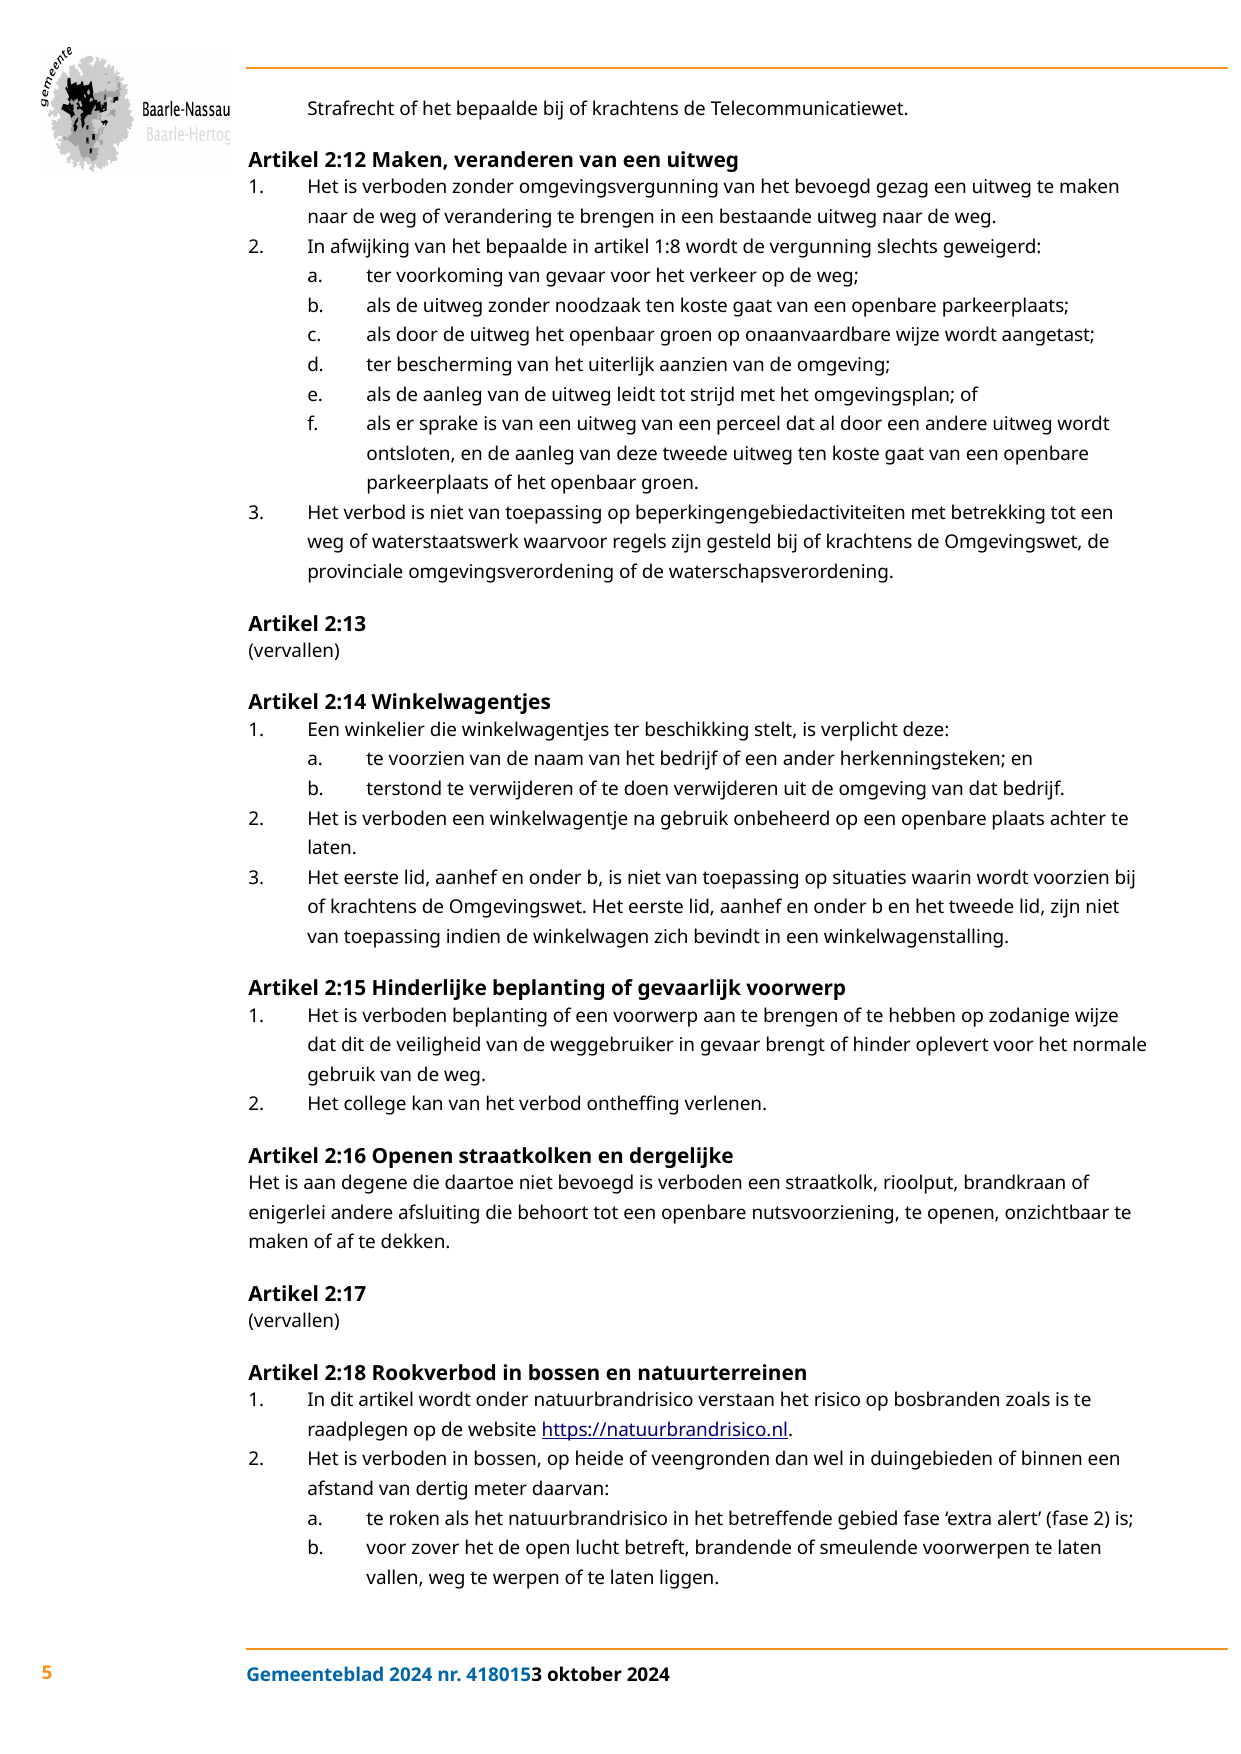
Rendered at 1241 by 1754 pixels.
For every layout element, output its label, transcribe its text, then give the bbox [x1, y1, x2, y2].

list Het is verboden een winkelwagentje na gebruik onbeheerd op een openbare plaats achter te laten. [248, 805, 1152, 860]
list ter bescherming van het uiterlijk aanzien van de omgeving; [307, 351, 1152, 377]
list Strafrecht of het bepaalde bij of krachtens de Telecommunicatiewet. [248, 95, 1152, 121]
list als de uitweg zonder noodzaak ten koste gaat van een openbare parkeerplaats; [307, 292, 1152, 318]
text (vervallen) [248, 1307, 1152, 1333]
list ter voorkoming van gevaar voor het verkeer op de weg; [307, 262, 1152, 288]
text Artikel 2:14 Winkelwagentjes [248, 687, 1152, 716]
text Artikel 2:15 Hinderlijke beplanting of gevaarlijk voorwerp [248, 973, 1152, 1002]
text Artikel 2:16 Openen straatkolken en dergelijke [248, 1141, 1152, 1169]
list In afwijking van het bepaalde in artikel 1:8 wordt de vergunning slechts geweigerd: [248, 233, 1152, 258]
list In dit artikel wordt onder natuurbrandrisico verstaan het risico op bosbranden zoals is te raadplegen op de website https://natuurbrandrisico.nl. [248, 1386, 1152, 1442]
list Het college kan van het verbod ontheffing verlenen. [248, 1091, 1152, 1116]
text Artikel 2:17 [248, 1279, 1152, 1307]
list te roken als het natuurbrandrisico in het betreffende gebied fase ‘extra alert’ (fase 2) is; [307, 1505, 1152, 1530]
text (vervallen) [248, 637, 1152, 663]
list als er sprake is van een uitweg van een perceel dat al door een andere uitweg wordt ontsloten, en de aanleg van deze tweede uitweg ten koste gaat van een openbare parkeerplaats of het openbaar groen. [307, 410, 1152, 495]
list Het is verboden in bossen, op heide of veengronden dan wel in duingebieden of binnen een afstand van dertig meter daarvan: [248, 1446, 1152, 1501]
list Het is verboden zonder omgevingsvergunning van het bevoegd gezag een uitweg te maken naar de weg of verandering te brengen in een bestaande uitweg naar de weg. [248, 174, 1152, 229]
text Artikel 2:18 Rookverbod in bossen en natuurterreinen [248, 1358, 1152, 1386]
list te voorzien van de naam van het bedrijf of een ander herkenningsteken; en [307, 746, 1152, 771]
list Het verbod is niet van toepassing op beperkingengebiedactiviteiten met betrekking tot een weg of waterstaatswerk waarvoor regels zijn gesteld bij of krachtens de Omgevingswet, de provinciale omgevingsverordening of de waterschapsverordening. [248, 499, 1152, 584]
list Het eerste lid, aanhef en onder b, is niet van toepassing op situaties waarin wordt voorzien bij of krachtens de Omgevingswet. Het eerste lid, aanhef en onder b en het tweede lid, zijn niet van toepassing indien de winkelwagen zich bevindt in een winkelwagenstalling. [248, 864, 1152, 949]
text Artikel 2:12 Maken, veranderen van een uitweg [248, 145, 1152, 174]
list Het is verboden beplanting of een voorwerp aan te brengen of te hebben op zodanige wijze dat dit de veiligheid van de weggebruiker in gevaar brengt of hinder oplevert voor het normale gebruik van de weg. [248, 1002, 1152, 1087]
text Het is aan degene die daartoe niet bevoegd is verboden een straatkolk, rioolput, brandkraan of enigerlei andere afsluiting die behoort tot een openbare nutsvoorziening, te openen, onzichtbaar te maken of af te dekken. [248, 1169, 1152, 1254]
list voor zover het de open lucht betreft, brandende of smeulende voorwerpen te laten vallen, weg te werpen of te laten liggen. [307, 1534, 1152, 1589]
list als door de uitweg het openbaar groen op onaanvaardbare wijze wordt aangetast; [307, 322, 1152, 347]
list Een winkelier die winkelwagentjes ter beschikking stelt, is verplicht deze: [248, 716, 1152, 742]
picture [41, 47, 231, 172]
list als de aanleg van de uitweg leidt tot strijd met het omgevingsplan; of [307, 381, 1152, 406]
list terstond te verwijderen of te doen verwijderen uit de omgeving van dat bedrijf. [307, 775, 1152, 801]
text Artikel 2:13 [248, 609, 1152, 637]
